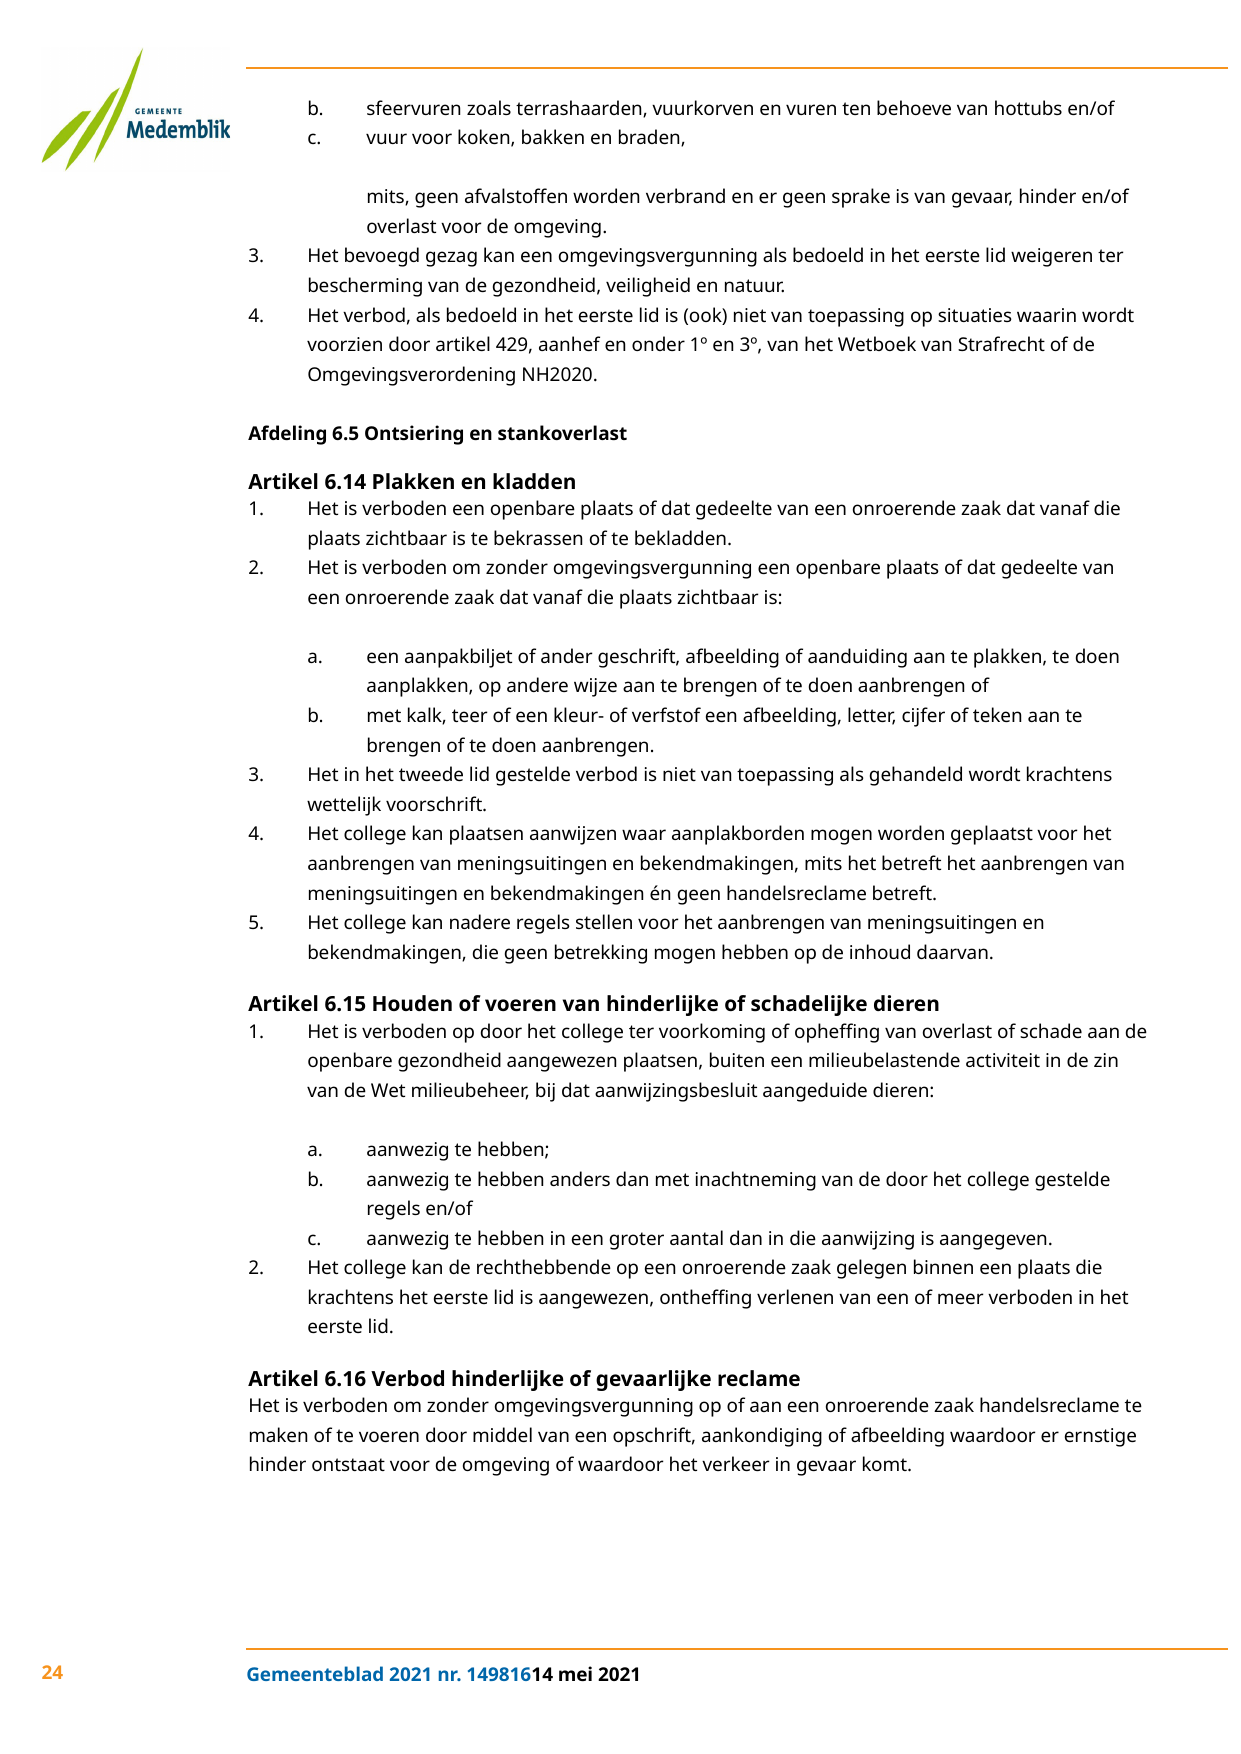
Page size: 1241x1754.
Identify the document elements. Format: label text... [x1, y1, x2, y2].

text Afdeling 6.5 Ontsiering en stankoverlast [248, 420, 1152, 446]
text Artikel 6.14 Plakken en kladden [248, 467, 1152, 495]
list mits, geen afvalstoffen worden verbrand en er geen sprake is van gevaar, hinder en/of overlast voor de omgeving. [307, 183, 1152, 239]
list Het college kan plaatsen aanwijzen waar aanplakborden mogen worden geplaatst voor het aanbrengen van meningsuitingen en bekendmakingen, mits het betreft het aanbrengen van meningsuitingen en bekendmakingen én geen handelsreclame betreft. [248, 821, 1152, 906]
text Artikel 6.15 Houden of voeren van hinderlijke of schadelijke dieren [248, 989, 1152, 1018]
list Het college kan de rechthebbende op een onroerende zaak gelegen binnen een plaats die krachtens het eerste lid is aangewezen, ontheffing verlenen van een of meer verboden in het eerste lid. [248, 1254, 1152, 1339]
list Het bevoegd gezag kan een omgevingsvergunning als bedoeld in het eerste lid weigeren ter bescherming van de gezondheid, veiligheid en natuur. [248, 243, 1152, 298]
list Het college kan nadere regels stellen voor het aanbrengen van meningsuitingen en bekendmakingen, die geen betrekking mogen hebben op de inhoud daarvan. [248, 909, 1152, 965]
list aanwezig te hebben in een groter aantal dan in die aanwijzing is aangegeven. [307, 1225, 1152, 1251]
list Het is verboden een openbare plaats of dat gedeelte van een onroerende zaak dat vanaf die plaats zichtbaar is te bekrassen of te bekladden. [248, 495, 1152, 551]
list met kalk, teer of een kleur- of verfstof een afbeelding, letter, cijfer of teken aan te brengen of te doen aanbrengen. [307, 702, 1152, 758]
list Het verbod, als bedoeld in het eerste lid is (ook) niet van toepassing op situaties waarin wordt voorzien door artikel 429, aanhef en onder 1º en 3º, van het Wetboek van Strafrecht of de Omgevingsverordening NH2020. [248, 302, 1152, 387]
picture [41, 47, 231, 172]
list Het in het tweede lid gestelde verbod is niet van toepassing als gehandeld wordt krachtens wettelijk voorschrift. [248, 761, 1152, 817]
list Het is verboden om zonder omgevingsvergunning een openbare plaats of dat gedeelte van een onroerende zaak dat vanaf die plaats zichtbaar is: [248, 554, 1152, 610]
text Artikel 6.16 Verbod hinderlijke of gevaarlijke reclame [248, 1364, 1152, 1392]
list aanwezig te hebben; [307, 1136, 1152, 1162]
list een aanpakbiljet of ander geschrift, afbeelding of aanduiding aan te plakken, te doen aanplakken, op andere wijze aan te brengen of te doen aanbrengen of [307, 643, 1152, 698]
list Het is verboden op door het college ter voorkoming of opheffing van overlast of schade aan de openbare gezondheid aangewezen plaatsen, buiten een milieubelastende activiteit in de zin van de Wet milieubeheer, bij dat aanwijzingsbesluit aangeduide dieren: [248, 1018, 1152, 1103]
list sfeervuren zoals terrashaarden, vuurkorven en vuren ten behoeve van hottubs en/of [307, 95, 1152, 121]
list vuur voor koken, bakken en braden, [307, 124, 1152, 150]
list aanwezig te hebben anders dan met inachtneming van de door het college gestelde regels en/of [307, 1166, 1152, 1221]
text Het is verboden om zonder omgevingsvergunning op of aan een onroerende zaak handelsreclame te maken of te voeren door middel van een opschrift, aankondiging of afbeelding waardoor er ernstige hinder ontstaat voor de omgeving of waardoor het verkeer in gevaar komt. [248, 1392, 1152, 1477]
